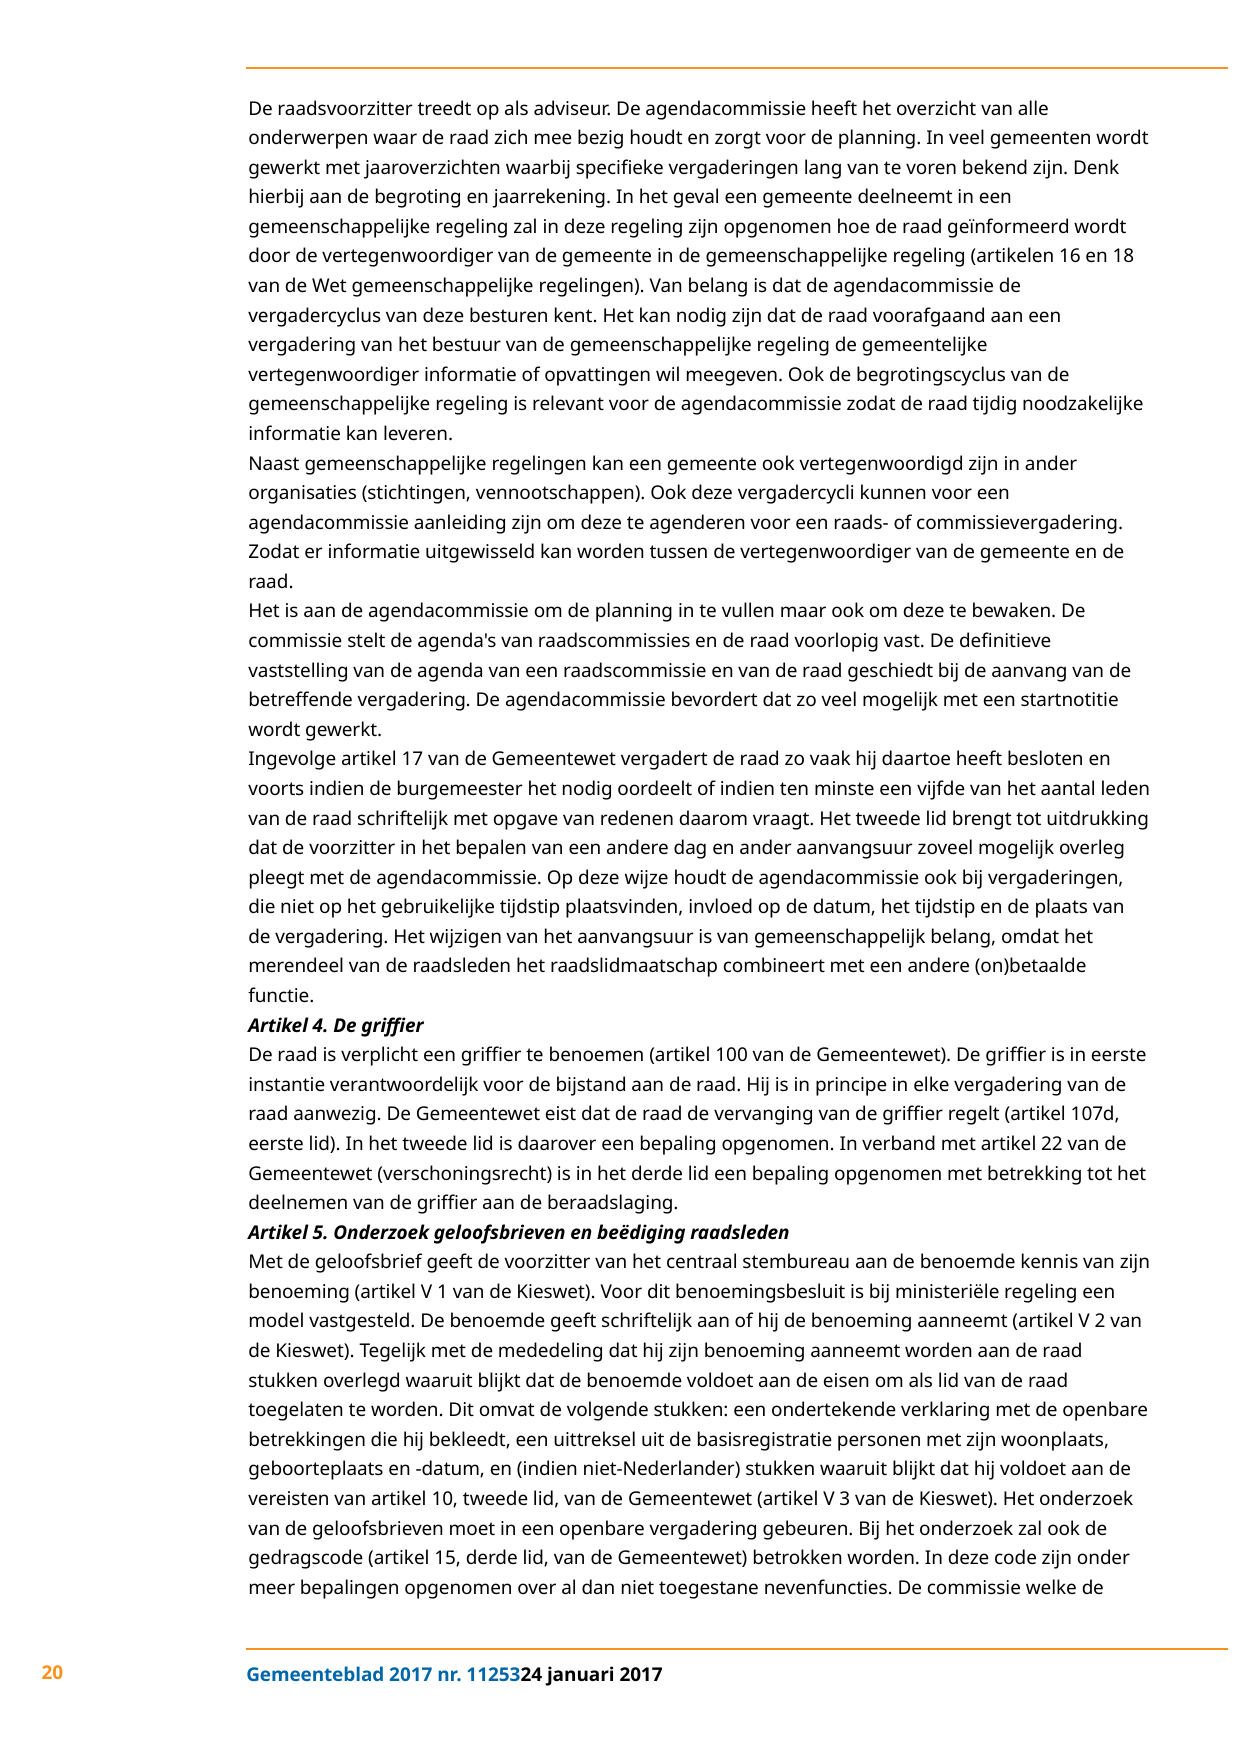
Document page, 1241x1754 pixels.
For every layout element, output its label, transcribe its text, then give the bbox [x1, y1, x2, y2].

text Het is aan de agendacommissie om de planning in te vullen maar ook om deze te bewaken. De commissie stelt de agenda's van raadscommissies en de raad voorlopig vast. De definitieve vaststelling van de agenda van een raadscommissie en van de raad geschiedt bij de aanvang van de betreffende vergadering. De agendacommissie bevordert dat zo veel mogelijk met een startnotitie wordt gewerkt. [248, 598, 1152, 742]
text De raadsvoorzitter treedt op als adviseur. De agendacommissie heeft het overzicht van alle onderwerpen waar de raad zich mee bezig houdt en zorgt voor de planning. In veel gemeenten wordt gewerkt met jaaroverzichten waarbij specifieke vergaderingen lang van te voren bekend zijn. Denk hierbij aan de begroting en jaarrekening. In het geval een gemeente deelneemt in een gemeenschappelijke regeling zal in deze regeling zijn opgenomen hoe de raad geïnformeerd wordt door de vertegenwoordiger van de gemeente in de gemeenschappelijke regeling (artikelen 16 en 18 van de Wet gemeenschappelijke regelingen). Van belang is dat de agendacommissie de vergadercyclus van deze besturen kent. Het kan nodig zijn dat de raad voorafgaand aan een vergadering van het bestuur van de gemeenschappelijke regeling de gemeentelijke vertegenwoordiger informatie of opvattingen wil meegeven. Ook de begrotingscyclus van de gemeenschappelijke regeling is relevant voor de agendacommissie zodat de raad tijdig noodzakelijke informatie kan leveren. [248, 95, 1152, 446]
text Artikel 4. De griffier [248, 1012, 1152, 1038]
text Met de geloofsbrief geeft de voorzitter van het centraal stembureau aan de benoemde kennis van zijn benoeming (artikel V 1 van de Kieswet). Voor dit benoemingsbesluit is bij ministeriële regeling een model vastgesteld. De benoemde geeft schriftelijk aan of hij de benoeming aanneemt (artikel V 2 van de Kieswet). Tegelijk met de mededeling dat hij zijn benoeming aanneemt worden aan de raad stukken overlegd waaruit blijkt dat de benoemde voldoet aan de eisen om als lid van de raad toegelaten te worden. Dit omvat de volgende stukken: een ondertekende verklaring met de openbare betrekkingen die hij bekleedt, een uittreksel uit de basisregistratie personen met zijn woonplaats, geboorteplaats en -datum, en (indien niet-Nederlander) stukken waaruit blijkt dat hij voldoet aan de vereisten van artikel 10, tweede lid, van de Gemeentewet (artikel V 3 van de Kieswet). Het onderzoek van de geloofsbrieven moet in een openbare vergadering gebeuren. Bij het onderzoek zal ook de gedragscode (artikel 15, derde lid, van de Gemeentewet) betrokken worden. In deze code zijn onder meer bepalingen opgenomen over al dan niet toegestane nevenfuncties. De commissie welke de [248, 1248, 1152, 1600]
text Ingevolge artikel 17 van de Gemeentewet vergadert de raad zo vaak hij daartoe heeft besloten en voorts indien de burgemeester het nodig oordeelt of indien ten minste een vijfde van het aantal leden van de raad schriftelijk met opgave van redenen daarom vraagt. Het tweede lid brengt tot uitdrukking dat de voorzitter in het bepalen van een andere dag en ander aanvangsuur zoveel mogelijk overleg pleegt met de agendacommissie. Op deze wijze houdt de agendacommissie ook bij vergaderingen, die niet op het gebruikelijke tijdstip plaatsvinden, invloed op de datum, het tijdstip en de plaats van de vergadering. Het wijzigen van het aanvangsuur is van gemeenschappelijk belang, omdat het merendeel van de raadsleden het raadslidmaatschap combineert met een andere (on)betaalde functie. [248, 746, 1152, 1008]
text De raad is verplicht een griffier te benoemen (artikel 100 van de Gemeentewet). De griffier is in eerste instantie verantwoordelijk voor de bijstand aan de raad. Hij is in principe in elke vergadering van de raad aanwezig. De Gemeentewet eist dat de raad de vervanging van de griffier regelt (artikel 107d, eerste lid). In het tweede lid is daarover een bepaling opgenomen. In verband met artikel 22 van de Gemeentewet (verschoningsrecht) is in het derde lid een bepaling opgenomen met betrekking tot het deelnemen van de griffier aan de beraadslaging. [248, 1041, 1152, 1215]
text Naast gemeenschappelijke regelingen kan een gemeente ook vertegenwoordigd zijn in ander organisaties (stichtingen, vennootschappen). Ook deze vergadercycli kunnen voor een agendacommissie aanleiding zijn om deze te agenderen voor een raads- of commissievergadering. Zodat er informatie uitgewisseld kan worden tussen de vertegenwoordiger van de gemeente en de raad. [248, 450, 1152, 594]
picture [41, 47, 231, 172]
text Artikel 5. Onderzoek geloofsbrieven en beëdiging raadsleden [248, 1219, 1152, 1245]
